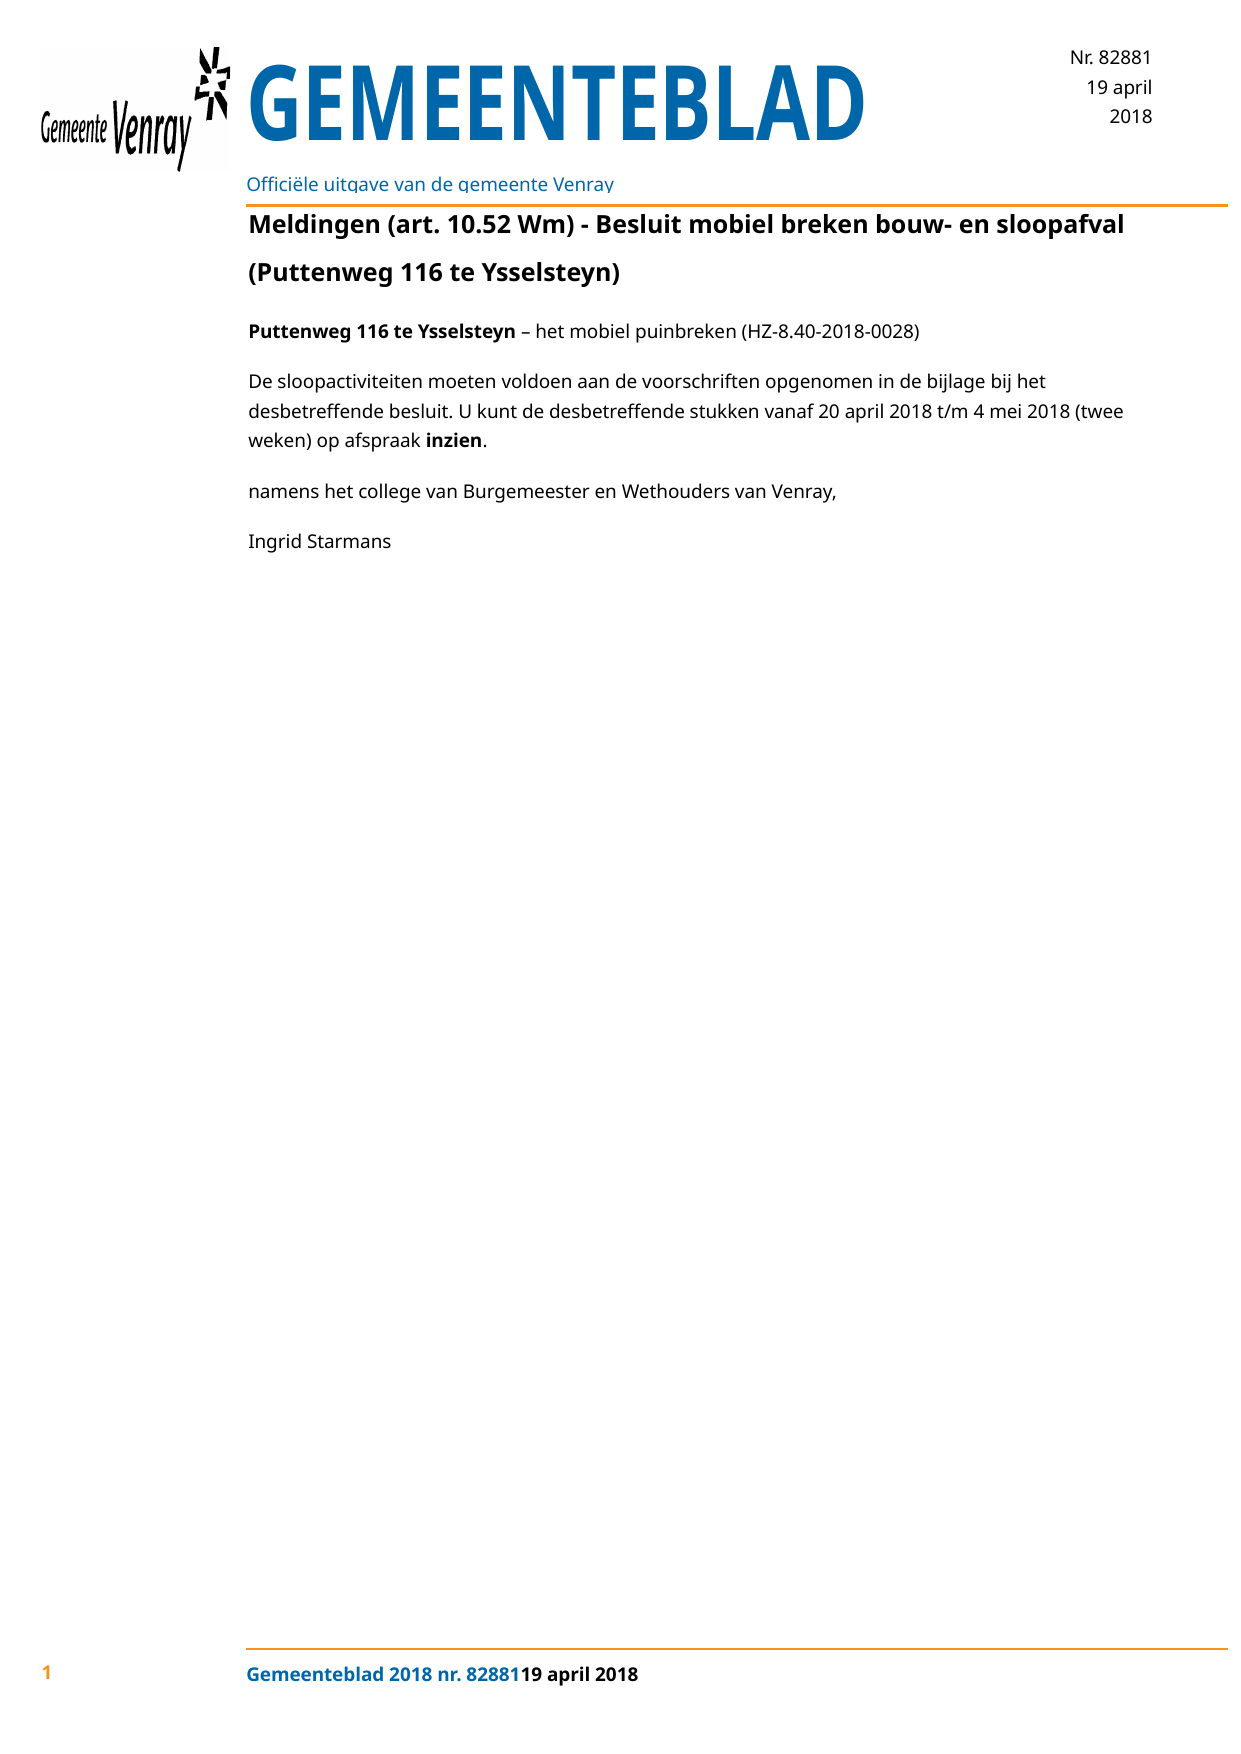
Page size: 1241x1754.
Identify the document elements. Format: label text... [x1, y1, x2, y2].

picture [41, 47, 231, 172]
text Meldingen (art. 10.52 Wm) - Besluit mobiel breken bouw- en sloopafval (Puttenweg 116 te Ysselsteyn) [248, 207, 1152, 288]
text Puttenweg 116 te Ysselsteyn – het mobiel puinbreken (HZ-8.40-2018-0028) [248, 318, 1152, 344]
text Ingrid Starmans [248, 528, 1152, 554]
text De sloopactiviteiten moeten voldoen aan de voorschriften opgenomen in de bijlage bij het desbetreffende besluit. U kunt de desbetreffende stukken vanaf 20 april 2018 t/m 4 mei 2018 (twee weken) op afspraak inzien. [248, 368, 1152, 453]
text namens het college van Burgemeester en Wethouders van Venray, [248, 478, 1152, 504]
